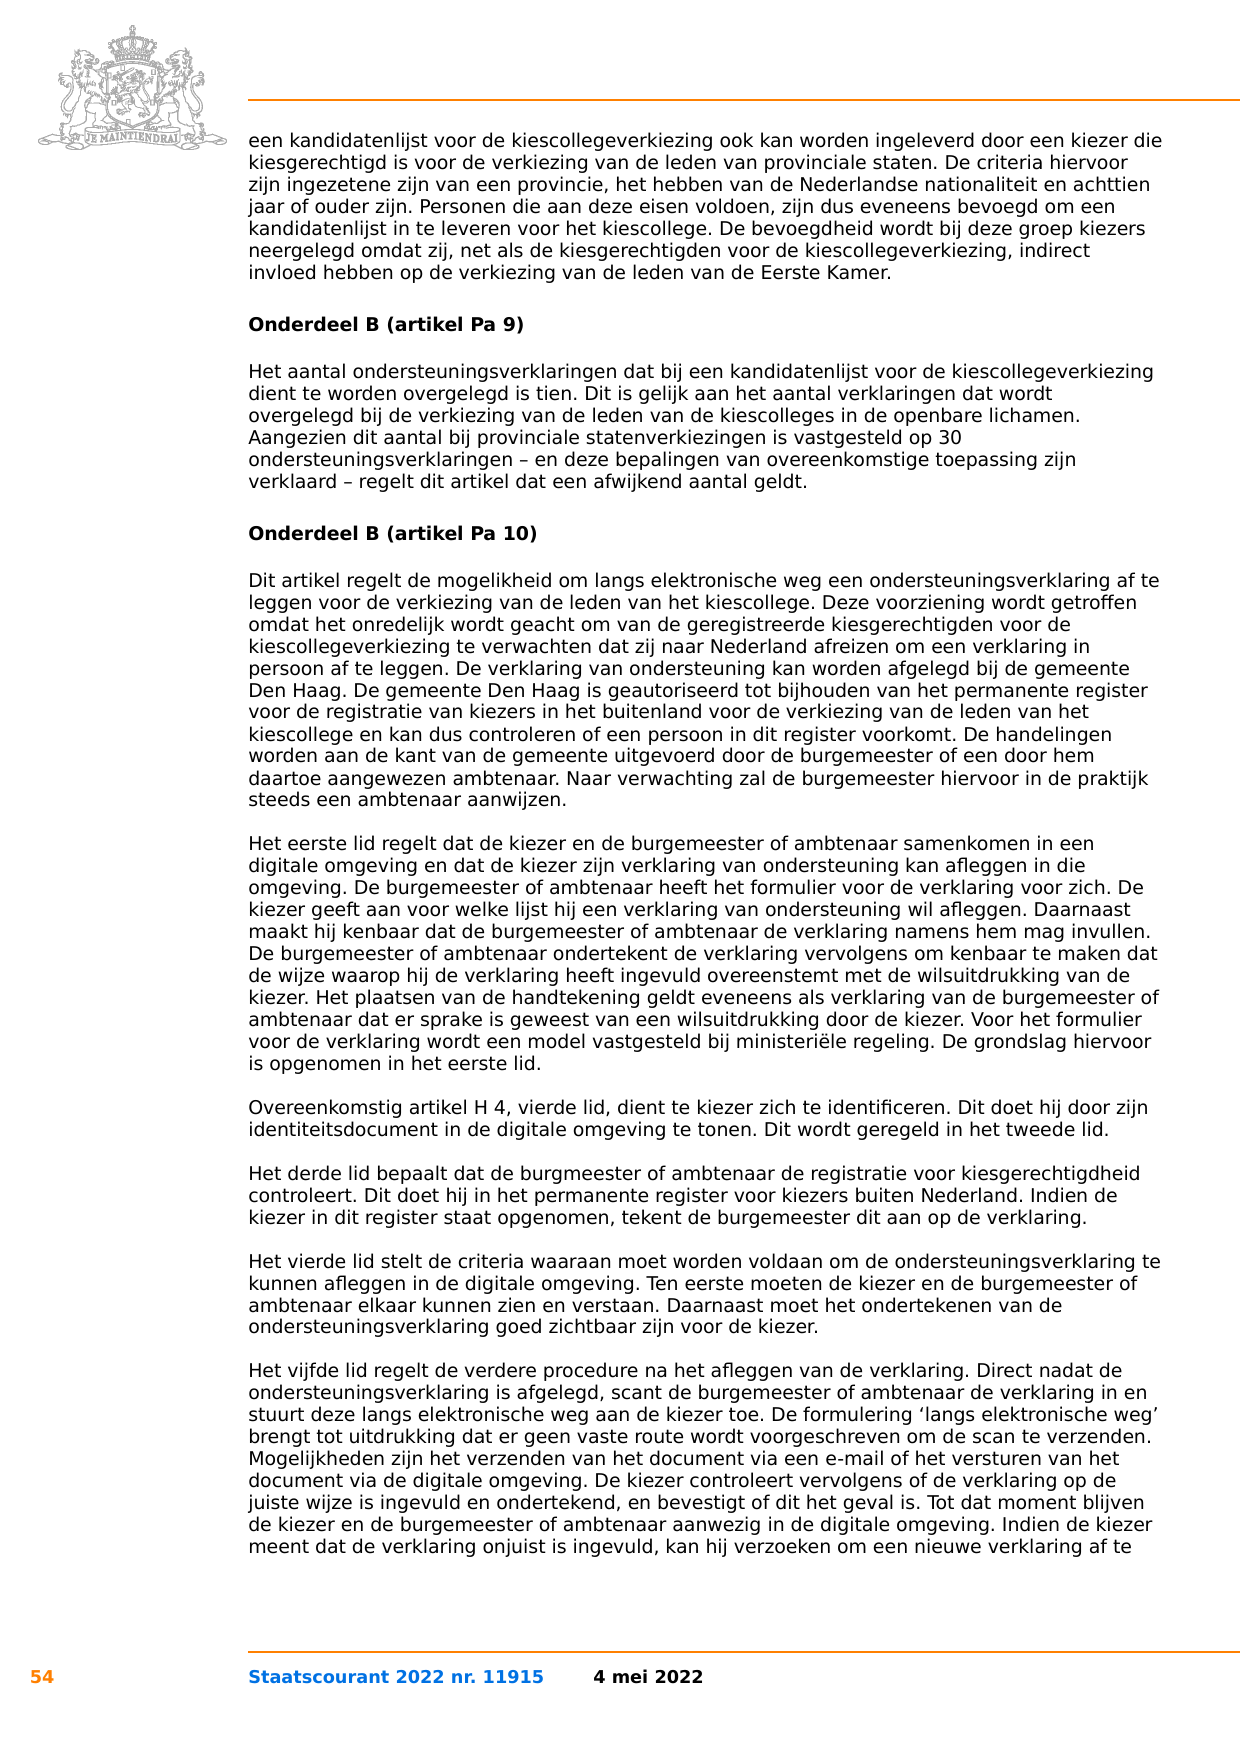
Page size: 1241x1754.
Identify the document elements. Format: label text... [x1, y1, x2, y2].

text Dit artikel regelt de mogelikheid om langs elektronische weg een ondersteuningsverklaring af te leggen voor de verkiezing van de leden van het kiescollege. Deze voorziening wordt getroffen omdat het onredelijk wordt geacht om van de geregistreerde kiesgerechtigden voor de kiescollegeverkiezing te verwachten dat zij naar Nederland afreizen om een verklaring in persoon af te leggen. De verklaring van ondersteuning kan worden afgelegd bij de gemeente Den Haag. De gemeente Den Haag is geautoriseerd tot bijhouden van het permanente register voor de registratie van kiezers in het buitenland voor de verkiezing van de leden van het kiescollege en kan dus controleren of een persoon in dit register voorkomt. De handelingen worden aan de kant van de gemeente uitgevoerd door de burgemeester of een door hem daartoe aangewezen ambtenaar. Naar verwachting zal de burgemeester hiervoor in de praktijk steeds een ambtenaar aanwijzen. [248, 569, 1163, 811]
text Het eerste lid regelt dat de kiezer en de burgemeester of ambtenaar samenkomen in een digitale omgeving en dat de kiezer zijn verklaring van ondersteuning kan afleggen in die omgeving. De burgemeester of ambtenaar heeft het formulier voor de verklaring voor zich. De kiezer geeft aan voor welke lijst hij een verklaring van ondersteuning wil afleggen. Daarnaast maakt hij kenbaar dat de burgemeester of ambtenaar de verklaring namens hem mag invullen. De burgemeester of ambtenaar ondertekent de verklaring vervolgens om kenbaar te maken dat de wijze waarop hij de verklaring heeft ingevuld overeenstemt met de wilsuitdrukking van de kiezer. Het plaatsen van de handtekening geldt eveneens als verklaring van de burgemeester of ambtenaar dat er sprake is geweest van een wilsuitdrukking door de kiezer. Voor het formulier voor de verklaring wordt een model vastgesteld bij ministeriële regeling. De grondslag hiervoor is opgenomen in het eerste lid. [248, 833, 1163, 1075]
picture [38, 25, 227, 150]
text Overeenkomstig artikel H 4, vierde lid, dient te kiezer zich te identificeren. Dit doet hij door zijn identiteitsdocument in de digitale omgeving te tonen. Dit wordt geregeld in het tweede lid. [248, 1097, 1163, 1141]
text Het derde lid bepaalt dat de burgmeester of ambtenaar de registratie voor kiesgerechtigdheid controleert. Dit doet hij in het permanente register voor kiezers buiten Nederland. Indien de kiezer in dit register staat opgenomen, tekent de burgemeester dit aan op de verklaring. [248, 1163, 1163, 1229]
subtitle Onderdeel B (artikel Pa 10) [248, 523, 1163, 544]
text een kandidatenlijst voor de kiescollegeverkiezing ook kan worden ingeleverd door een kiezer die kiesgerechtigd is voor de verkiezing van de leden van provinciale staten. De criteria hiervoor zijn ingezetene zijn van een provincie, het hebben van de Nederlandse nationaliteit en achttien jaar of ouder zijn. Personen die aan deze eisen voldoen, zijn dus eveneens bevoegd om een kandidatenlijst in te leveren voor het kiescollege. De bevoegdheid wordt bij deze groep kiezers neergelegd omdat zij, net als de kiesgerechtigden voor de kiescollegeverkiezing, indirect invloed hebben op de verkiezing van de leden van de Eerste Kamer. [248, 130, 1163, 284]
text Het vijfde lid regelt de verdere procedure na het afleggen van de verklaring. Direct nadat de ondersteuningsverklaring is afgelegd, scant de burgemeester of ambtenaar de verklaring in en stuurt deze langs elektronische weg aan de kiezer toe. De formulering ‘langs elektronische weg’ brengt tot uitdrukking dat er geen vaste route wordt voorgeschreven om de scan te verzenden. Mogelijkheden zijn het verzenden van het document via een e‑mail of het versturen van het document via de digitale omgeving. De kiezer controleert vervolgens of de verklaring op de juiste wijze is ingevuld en ondertekend, en bevestigt of dit het geval is. Tot dat moment blijven de kiezer en de burgemeester of ambtenaar aanwezig in de digitale omgeving. Indien de kiezer meent dat de verklaring onjuist is ingevuld, kan hij verzoeken om een nieuwe verklaring af te [248, 1360, 1163, 1558]
text Het vierde lid stelt de criteria waaraan moet worden voldaan om de ondersteuningsverklaring te kunnen afleggen in de digitale omgeving. Ten eerste moeten de kiezer en de burgemeester of ambtenaar elkaar kunnen zien en verstaan. Daarnaast moet het ondertekenen van de ondersteuningsverklaring goed zichtbaar zijn voor de kiezer. [248, 1251, 1163, 1338]
text Het aantal ondersteuningsverklaringen dat bij een kandidatenlijst voor de kiescollegeverkiezing dient te worden overgelegd is tien. Dit is gelijk aan het aantal verklaringen dat wordt overgelegd bij de verkiezing van de leden van de kiescolleges in de openbare lichamen. Aangezien dit aantal bij provinciale statenverkiezingen is vastgesteld op 30 ondersteuningsverklaringen – en deze bepalingen van overeenkomstige toepassing zijn verklaard – regelt dit artikel dat een afwijkend aantal geldt. [248, 361, 1163, 493]
subtitle Onderdeel B (artikel Pa 9) [248, 314, 1163, 336]
